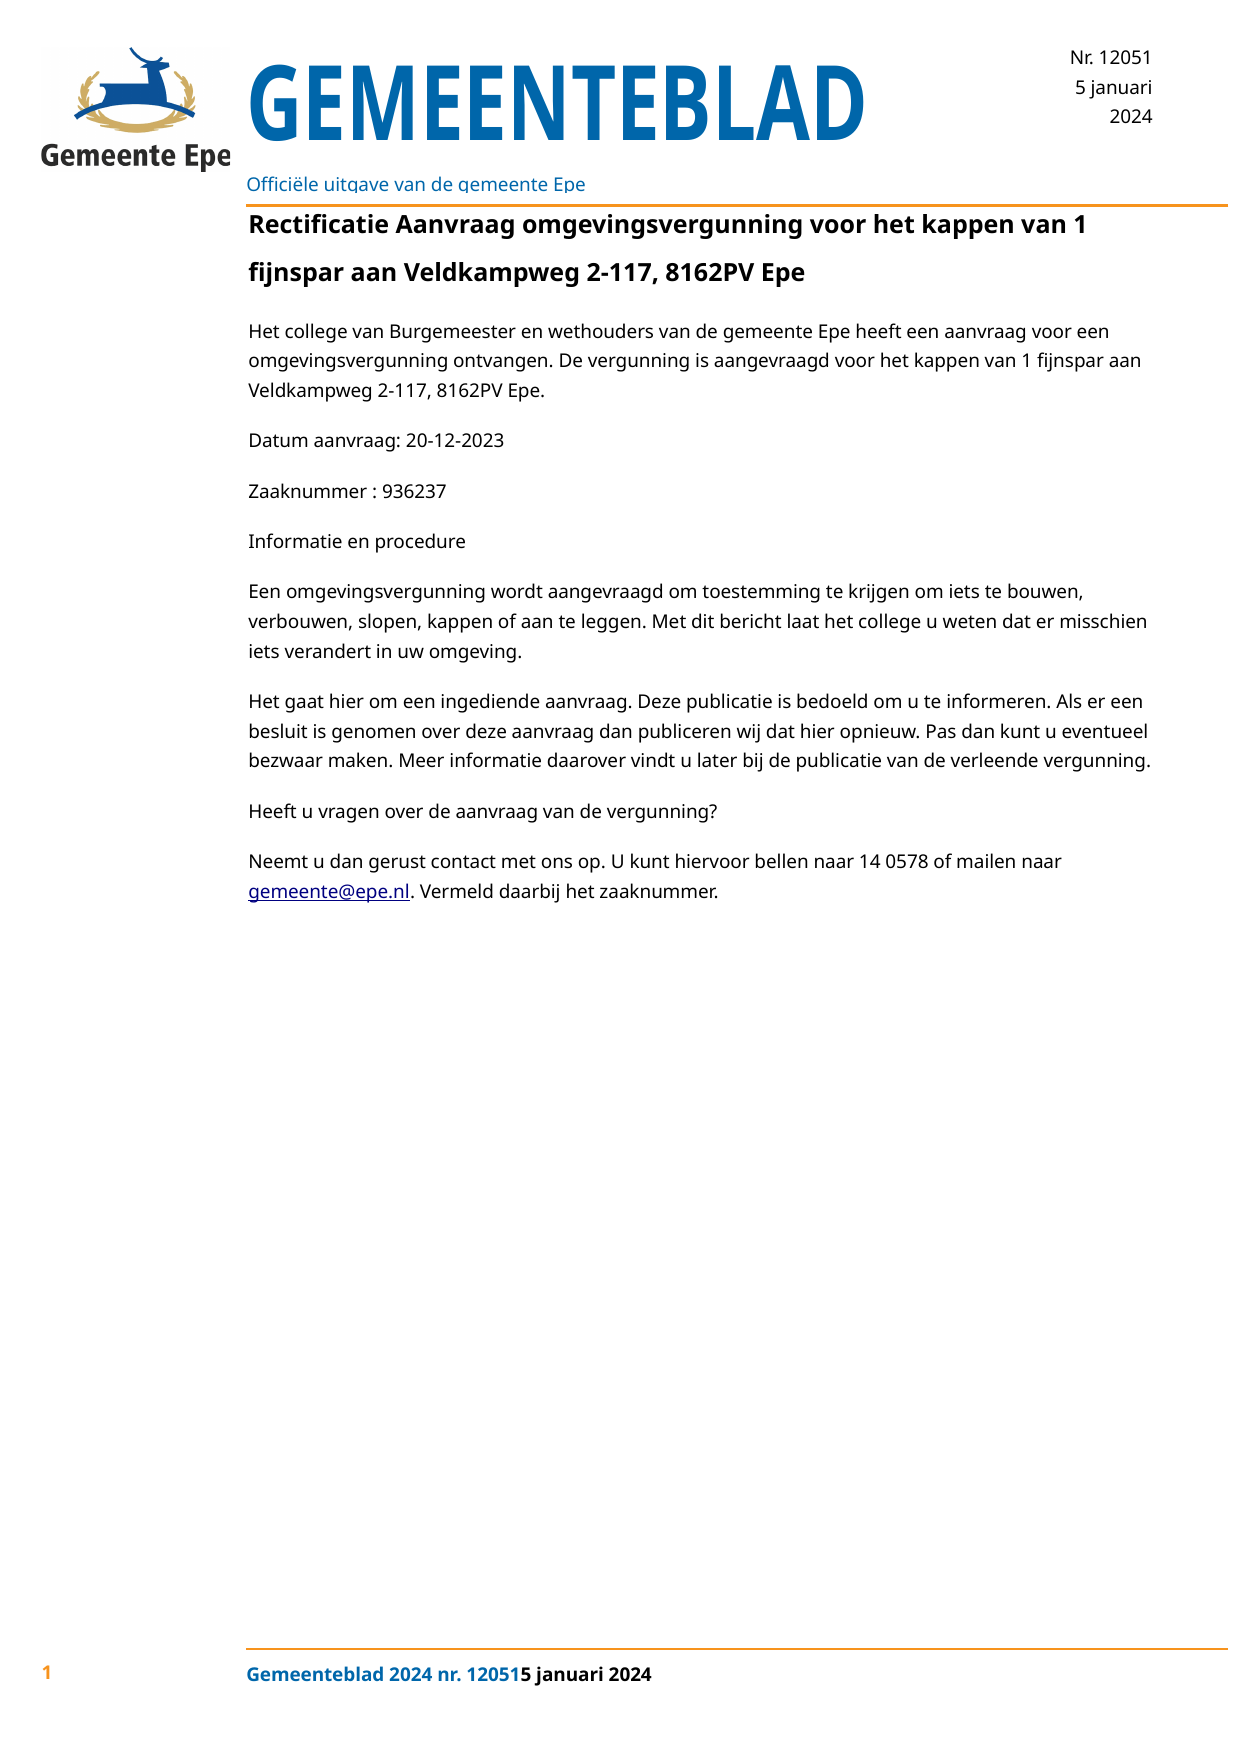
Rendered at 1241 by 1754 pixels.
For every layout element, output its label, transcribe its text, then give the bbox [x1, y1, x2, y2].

picture [41, 47, 231, 172]
text Informatie en procedure [248, 528, 1152, 554]
text Datum aanvraag: 20-12-2023 [248, 427, 1152, 453]
text Een omgevingsvergunning wordt aangevraagd om toestemming te krijgen om iets te bouwen, verbouwen, slopen, kappen of aan te leggen. Met dit bericht laat het college u weten dat er misschien iets verandert in uw omgeving. [248, 579, 1152, 664]
text Zaaknummer : 936237 [248, 478, 1152, 504]
text Neemt u dan gerust contact met ons op. U kunt hiervoor bellen naar 14 0578 of mailen naar gemeente@epe.nl. Vermeld daarbij het zaaknummer. [248, 848, 1152, 904]
text Het gaat hier om een ingediende aanvraag. Deze publicatie is bedoeld om u te informeren. Als er een besluit is genomen over deze aanvraag dan publiceren wij dat hier opnieuw. Pas dan kunt u eventueel bezwaar maken. Meer informatie daarover vindt u later bij de publicatie van de verleende vergunning. [248, 688, 1152, 773]
text Het college van Burgemeester en wethouders van de gemeente Epe heeft een aanvraag voor een omgevingsvergunning ontvangen. De vergunning is aangevraagd voor het kappen van 1 fijnspar aan Veldkampweg 2-117, 8162PV Epe. [248, 318, 1152, 403]
text Heeft u vragen over de aanvraag van de vergunning? [248, 798, 1152, 824]
text Rectificatie Aanvraag omgevingsvergunning voor het kappen van 1 fijnspar aan Veldkampweg 2-117, 8162PV Epe [248, 207, 1152, 288]
